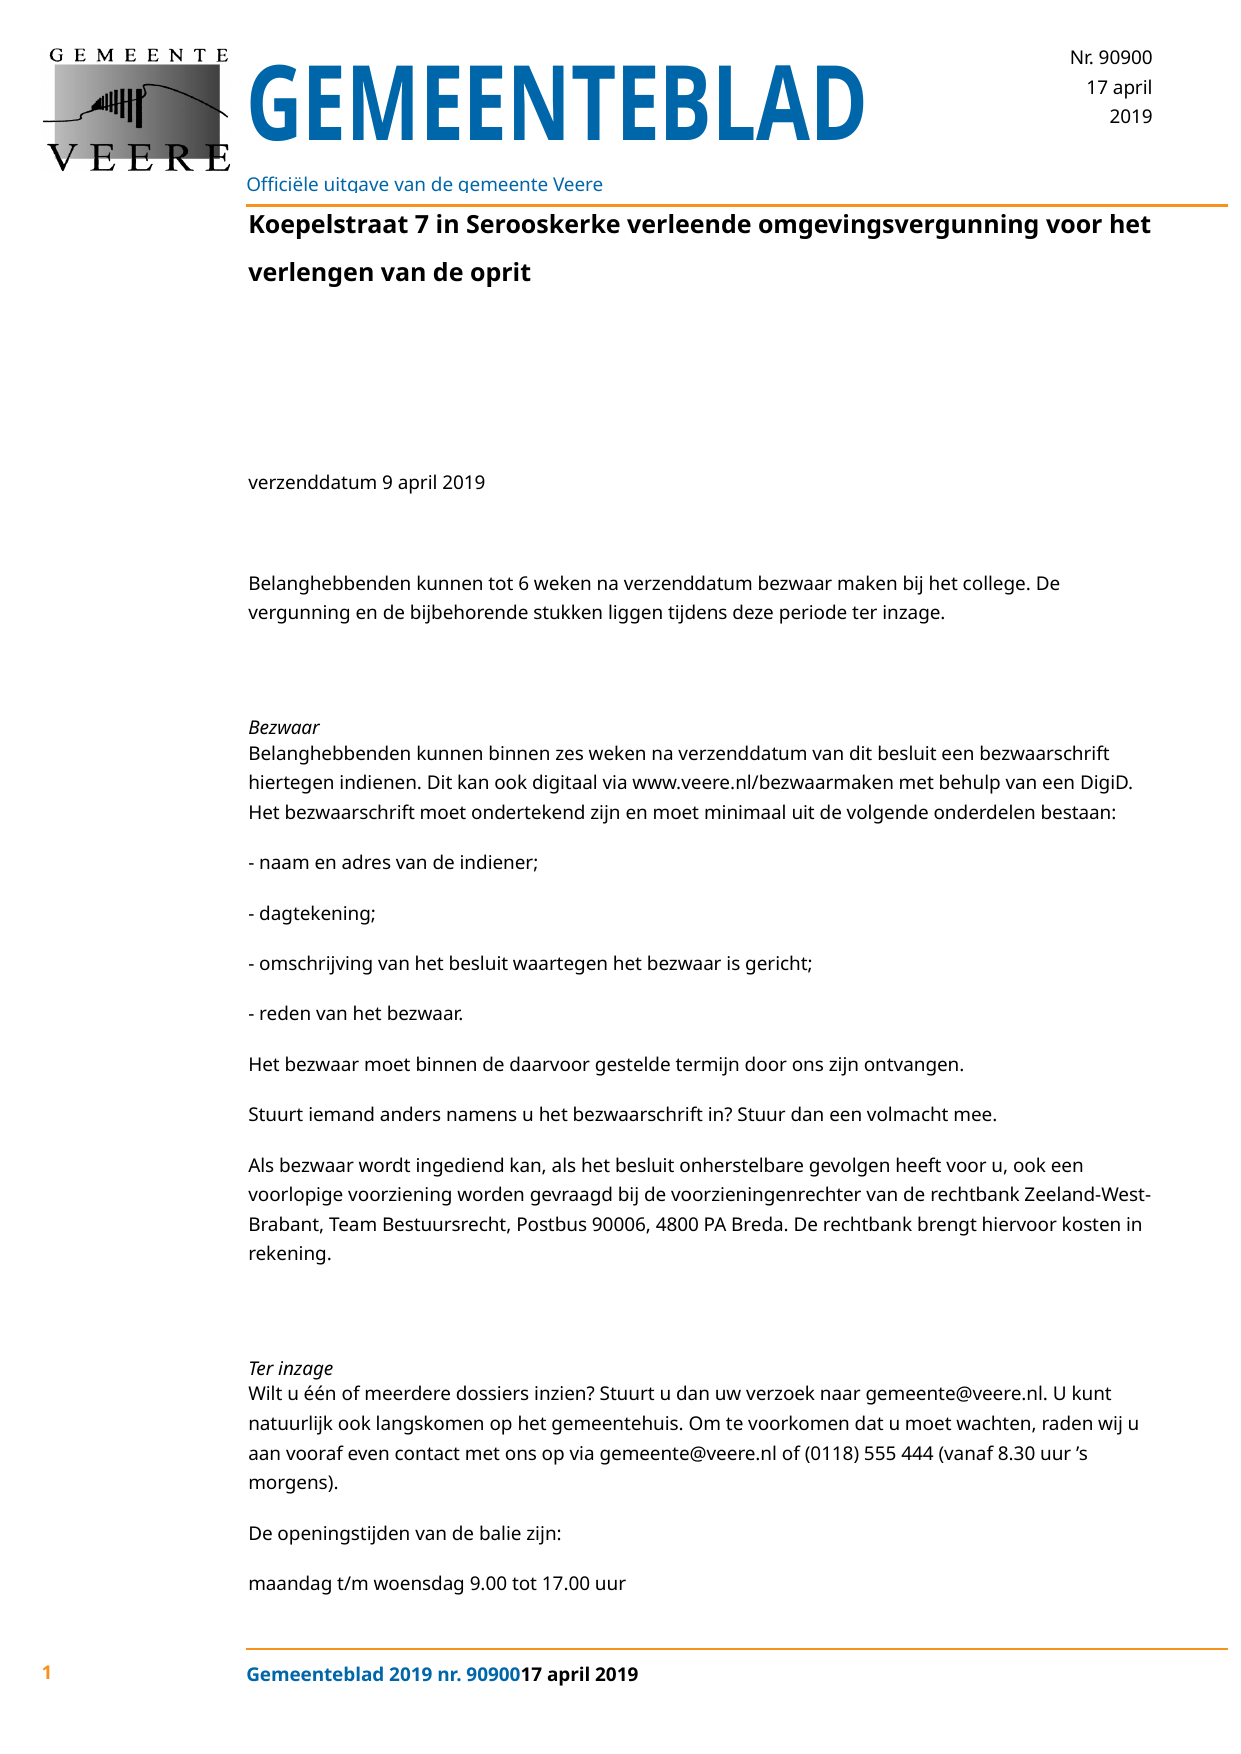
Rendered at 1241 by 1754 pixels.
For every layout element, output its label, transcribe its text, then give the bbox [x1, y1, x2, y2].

text - omschrijving van het besluit waartegen het bezwaar is gericht; [248, 950, 1152, 976]
text Belanghebbenden kunnen binnen zes weken na verzenddatum van dit besluit een bezwaarschrift hiertegen indienen. Dit kan ook digitaal via www.veere.nl/bezwaarmaken met behulp van een DigiD. Het bezwaarschrift moet ondertekend zijn en moet minimaal uit de volgende onderdelen bestaan: [248, 740, 1152, 824]
text - naam en adres van de indiener; [248, 849, 1152, 875]
text Belanghebbenden kunnen tot 6 weken na verzenddatum bezwaar maken bij het college. De vergunning en de bijbehorende stukken liggen tijdens deze periode ter inzage. [248, 570, 1152, 625]
picture [41, 47, 231, 172]
text Het bezwaar moet binnen de daarvoor gestelde termijn door ons zijn ontvangen. [248, 1051, 1152, 1077]
text Bezwaar [248, 714, 1152, 740]
text Stuurt iemand anders namens u het bezwaarschrift in? Stuur dan een volmacht mee. [248, 1101, 1152, 1127]
text Ter inzage [248, 1355, 1152, 1381]
text maandag t/m woensdag 9.00 tot 17.00 uur [248, 1570, 1152, 1596]
text Wilt u één of meerdere dossiers inzien? Stuurt u dan uw verzoek naar gemeente@veere.nl. U kunt natuurlijk ook langskomen op het gemeentehuis. Om te voorkomen dat u moet wachten, raden wij u aan vooraf even contact met ons op via gemeente@veere.nl of (0118) 555 444 (vanaf 8.30 uur ’s morgens). [248, 1381, 1152, 1495]
text - reden van het bezwaar. [248, 1001, 1152, 1026]
text - dagtekening; [248, 900, 1152, 925]
text De openingstijden van de balie zijn: [248, 1520, 1152, 1546]
text verzenddatum 9 april 2019 [248, 469, 1152, 495]
text Koepelstraat 7 in Serooskerke verleende omgevingsvergunning voor het verlengen van de oprit [248, 207, 1152, 288]
text Als bezwaar wordt ingediend kan, als het besluit onherstelbare gevolgen heeft voor u, ook een voorlopige voorziening worden gevraagd bij de voorzieningenrechter van de rechtbank Zeeland-West-Brabant, Team Bestuursrecht, Postbus 90006, 4800 PA Breda. De rechtbank brengt hiervoor kosten in rekening. [248, 1152, 1152, 1266]
